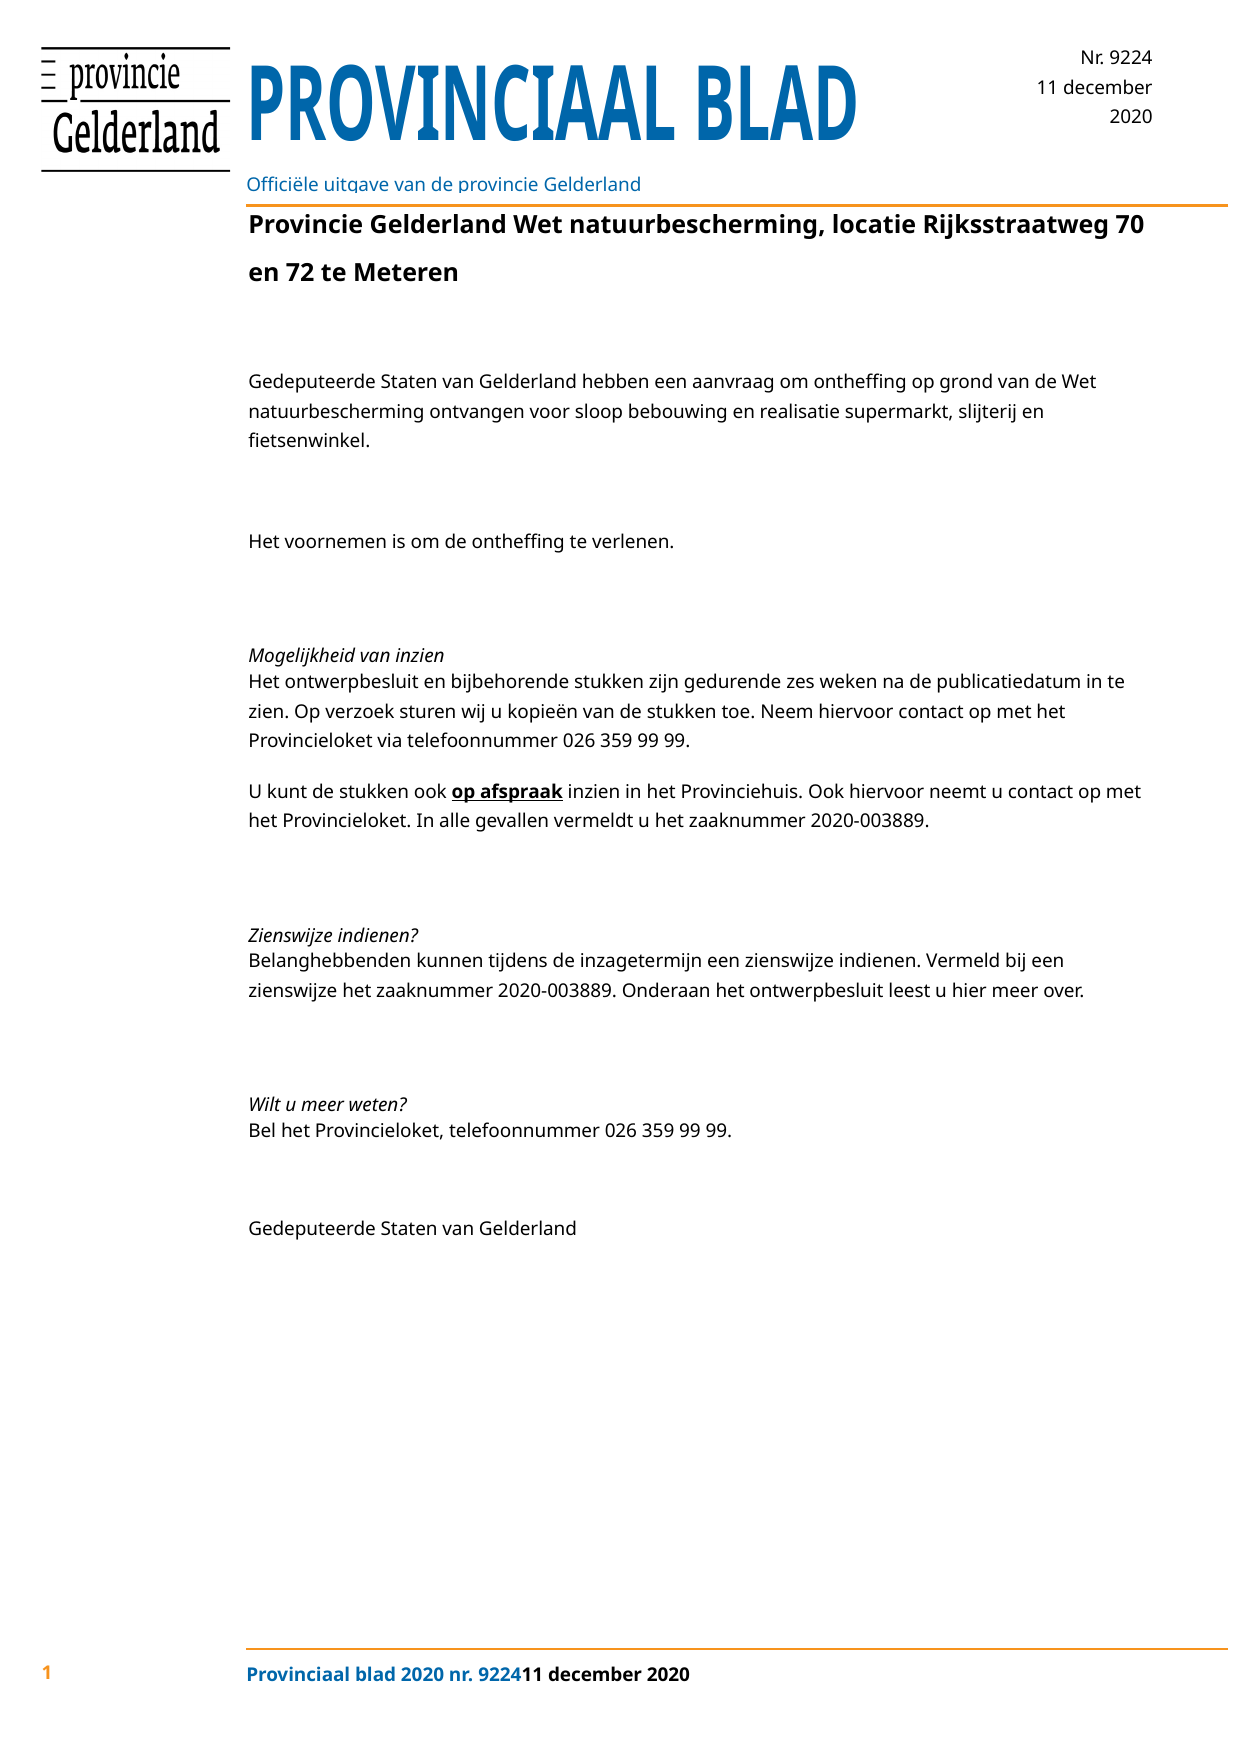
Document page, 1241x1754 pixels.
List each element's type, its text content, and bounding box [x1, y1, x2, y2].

text Wilt u meer weten? [248, 1092, 1152, 1117]
text Gedeputeerde Staten van Gelderland [248, 1216, 1152, 1241]
text Mogelijkheid van inzien [248, 643, 1152, 668]
text Bel het Provincieloket, telefoonnummer 026 359 99 99. [248, 1117, 1152, 1143]
picture [41, 47, 231, 172]
text Het voornemen is om de ontheffing te verlenen. [248, 528, 1152, 554]
text Provincie Gelderland Wet natuurbescherming, locatie Rijksstraatweg 70 en 72 te Meteren [248, 207, 1152, 288]
text U kunt de stukken ook op afspraak inzien in het Provinciehuis. Ook hiervoor neemt u contact op met het Provincieloket. In alle gevallen vermeldt u het zaaknummer 2020-003889. [248, 778, 1152, 833]
text Zienswijze indienen? [248, 922, 1152, 948]
text Gedeputeerde Staten van Gelderland hebben een aanvraag om ontheffing op grond van de Wet natuurbescherming ontvangen voor sloop bebouwing en realisatie supermarkt, slijterij en fietsenwinkel. [248, 368, 1152, 453]
text Het ontwerpbesluit en bijbehorende stukken zijn gedurende zes weken na de publicatiedatum in te zien. Op verzoek sturen wij u kopieën van de stukken toe. Neem hiervoor contact op met het Provincieloket via telefoonnummer 026 359 99 99. [248, 668, 1152, 753]
text Belanghebbenden kunnen tijdens de inzagetermijn een zienswijze indienen. Vermeld bij een zienswijze het zaaknummer 2020-003889. Onderaan het ontwerpbesluit leest u hier meer over. [248, 948, 1152, 1003]
